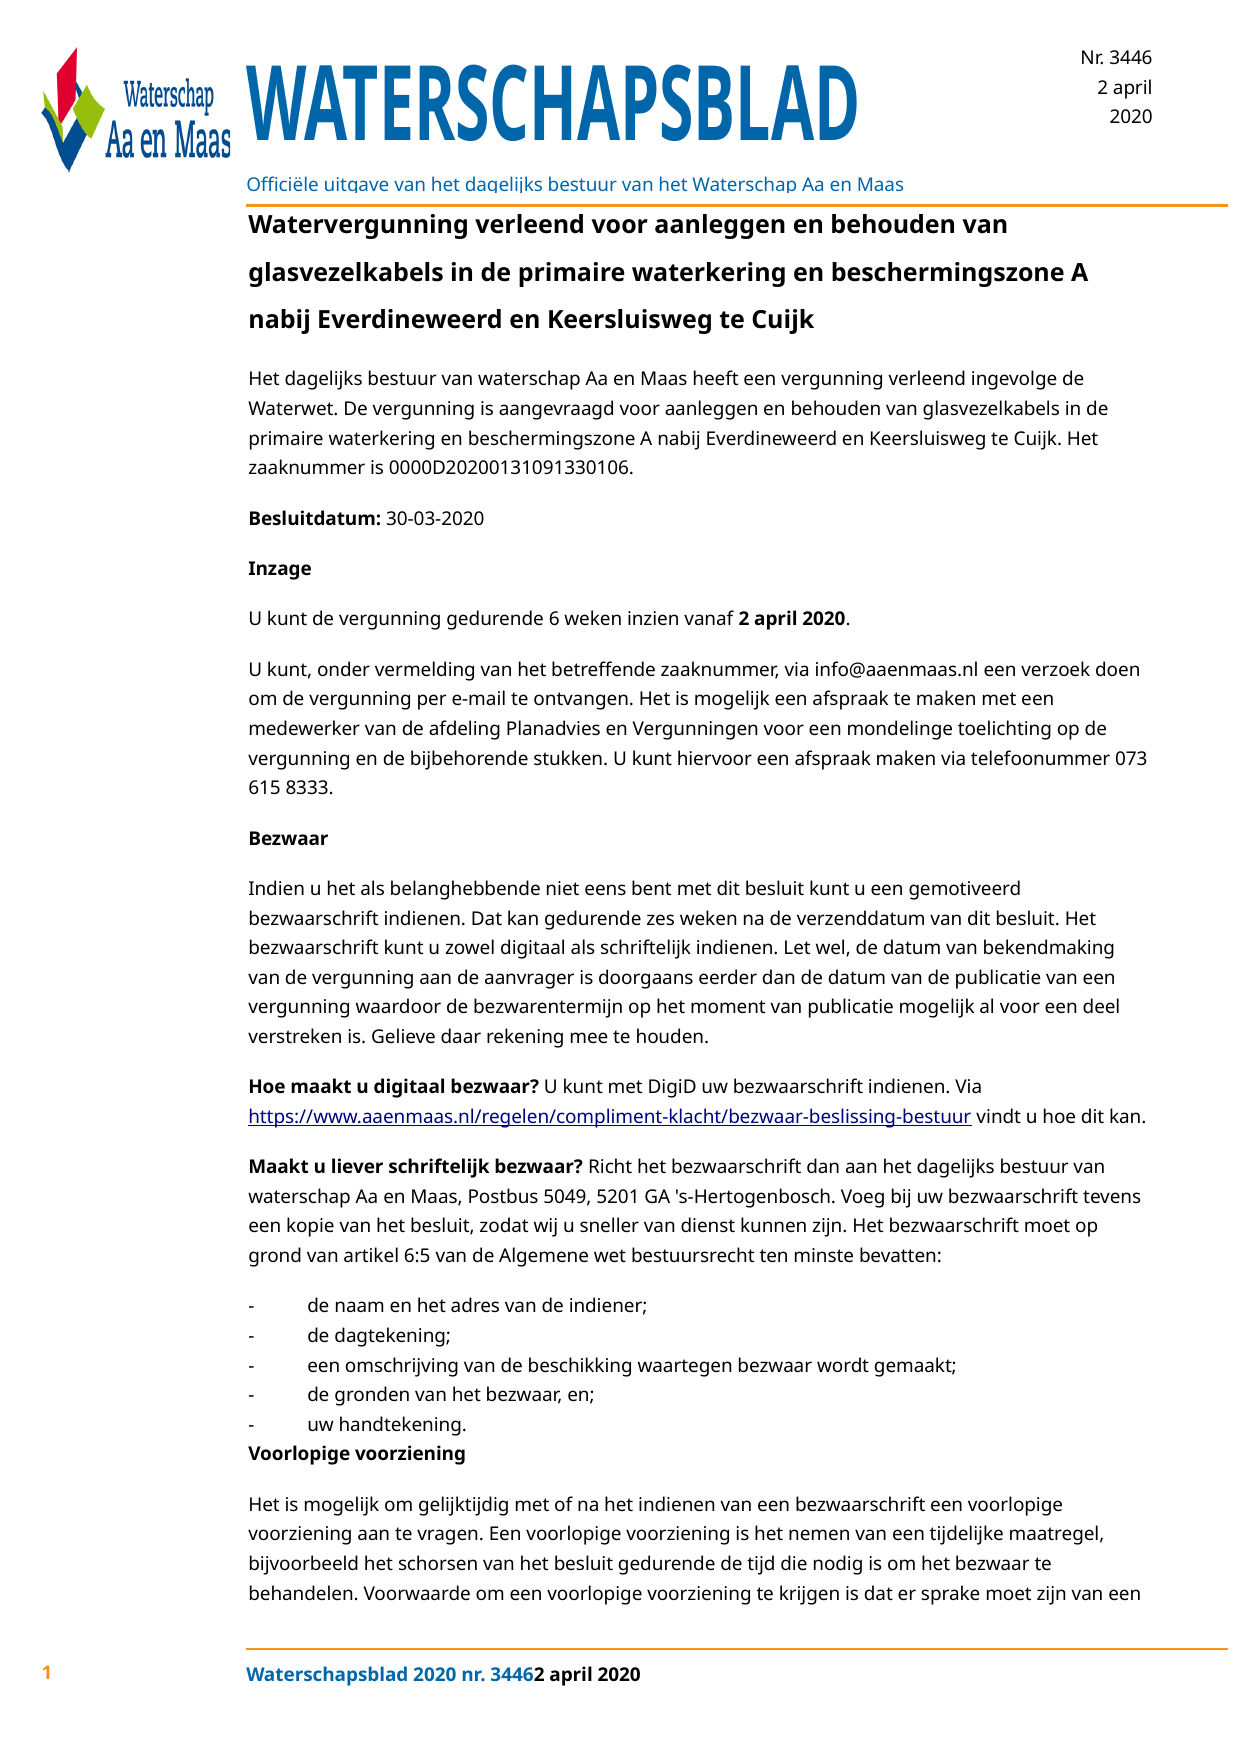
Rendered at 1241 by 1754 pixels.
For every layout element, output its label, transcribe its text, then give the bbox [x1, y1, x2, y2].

picture [41, 47, 231, 172]
text Maakt u liever schriftelijk bezwaar? Richt het bezwaarschrift dan aan het dagelijks bestuur van waterschap Aa en Maas, Postbus 5049, 5201 GA 's-Hertogenbosch. Voeg bij uw bezwaarschrift tevens een kopie van het besluit, zodat wij u sneller van dienst kunnen zijn. Het bezwaarschrift moet op grond van artikel 6:5 van de Algemene wet bestuursrecht ten minste bevatten: [248, 1153, 1152, 1268]
text Het dagelijks bestuur van waterschap Aa en Maas heeft een vergunning verleend ingevolge de Waterwet. De vergunning is aangevraagd voor aanleggen en behouden van glasvezelkabels in de primaire waterkering en beschermingszone A nabij Everdineweerd en Keersluisweg te Cuijk. Het zaaknummer is 0000D20200131091330106. [248, 366, 1152, 480]
text U kunt, onder vermelding van het betreffende zaaknummer, via info@aaenmaas.nl een verzoek doen om de vergunning per e-mail te ontvangen. Het is mogelijk een afspraak te maken met een medewerker van de afdeling Planadvies en Vergunningen voor een mondelinge toelichting op de vergunning en de bijbehorende stukken. U kunt hiervoor een afspraak maken via telefoonummer 073 615 8333. [248, 656, 1152, 800]
text Voorlopige voorziening [248, 1441, 1152, 1466]
list de naam en het adres van de indiener; [248, 1293, 1152, 1318]
text Besluitdatum: 30-03-2020 [248, 505, 1152, 530]
text Inzage [248, 555, 1152, 581]
text Het is mogelijk om gelijktijdig met of na het indienen van een bezwaarschrift een voorlopige voorziening aan te vragen. Een voorlopige voorziening is het nemen van een tijdelijke maatregel, bijvoorbeeld het schorsen van het besluit gedurende de tijd die nodig is om het bezwaar te behandelen. Voorwaarde om een voorlopige voorziening te krijgen is dat er sprake moet zijn van een [248, 1491, 1152, 1605]
list de gronden van het bezwaar, en; [248, 1381, 1152, 1407]
text Indien u het als belanghebbende niet eens bent met dit besluit kunt u een gemotiveerd bezwaarschrift indienen. Dat kan gedurende zes weken na de verzenddatum van dit besluit. Het bezwaarschrift kunt u zowel digitaal als schriftelijk indienen. Let wel, de datum van bekendmaking van de vergunning aan de aanvrager is doorgaans eerder dan de datum van de publicatie van een vergunning waardoor de bezwarentermijn op het moment van publicatie mogelijk al voor een deel verstreken is. Gelieve daar rekening mee te houden. [248, 875, 1152, 1049]
text Hoe maakt u digitaal bezwaar? U kunt met DigiD uw bezwaarschrift indienen. Via https://www.aaenmaas.nl/regelen/compliment-klacht/bezwaar-beslissing-bestuur vindt u hoe dit kan. [248, 1073, 1152, 1129]
text U kunt de vergunning gedurende 6 weken inzien vanaf 2 april 2020. [248, 606, 1152, 631]
list uw handtekening. [248, 1411, 1152, 1437]
list een omschrijving van de beschikking waartegen bezwaar wordt gemaakt; [248, 1352, 1152, 1377]
text Watervergunning verleend voor aanleggen en behouden van glasvezelkabels in de primaire waterkering en beschermingszone A nabij Everdineweerd en Keersluisweg te Cuijk [248, 207, 1152, 336]
text Bezwaar [248, 825, 1152, 850]
list de dagtekening; [248, 1322, 1152, 1348]
